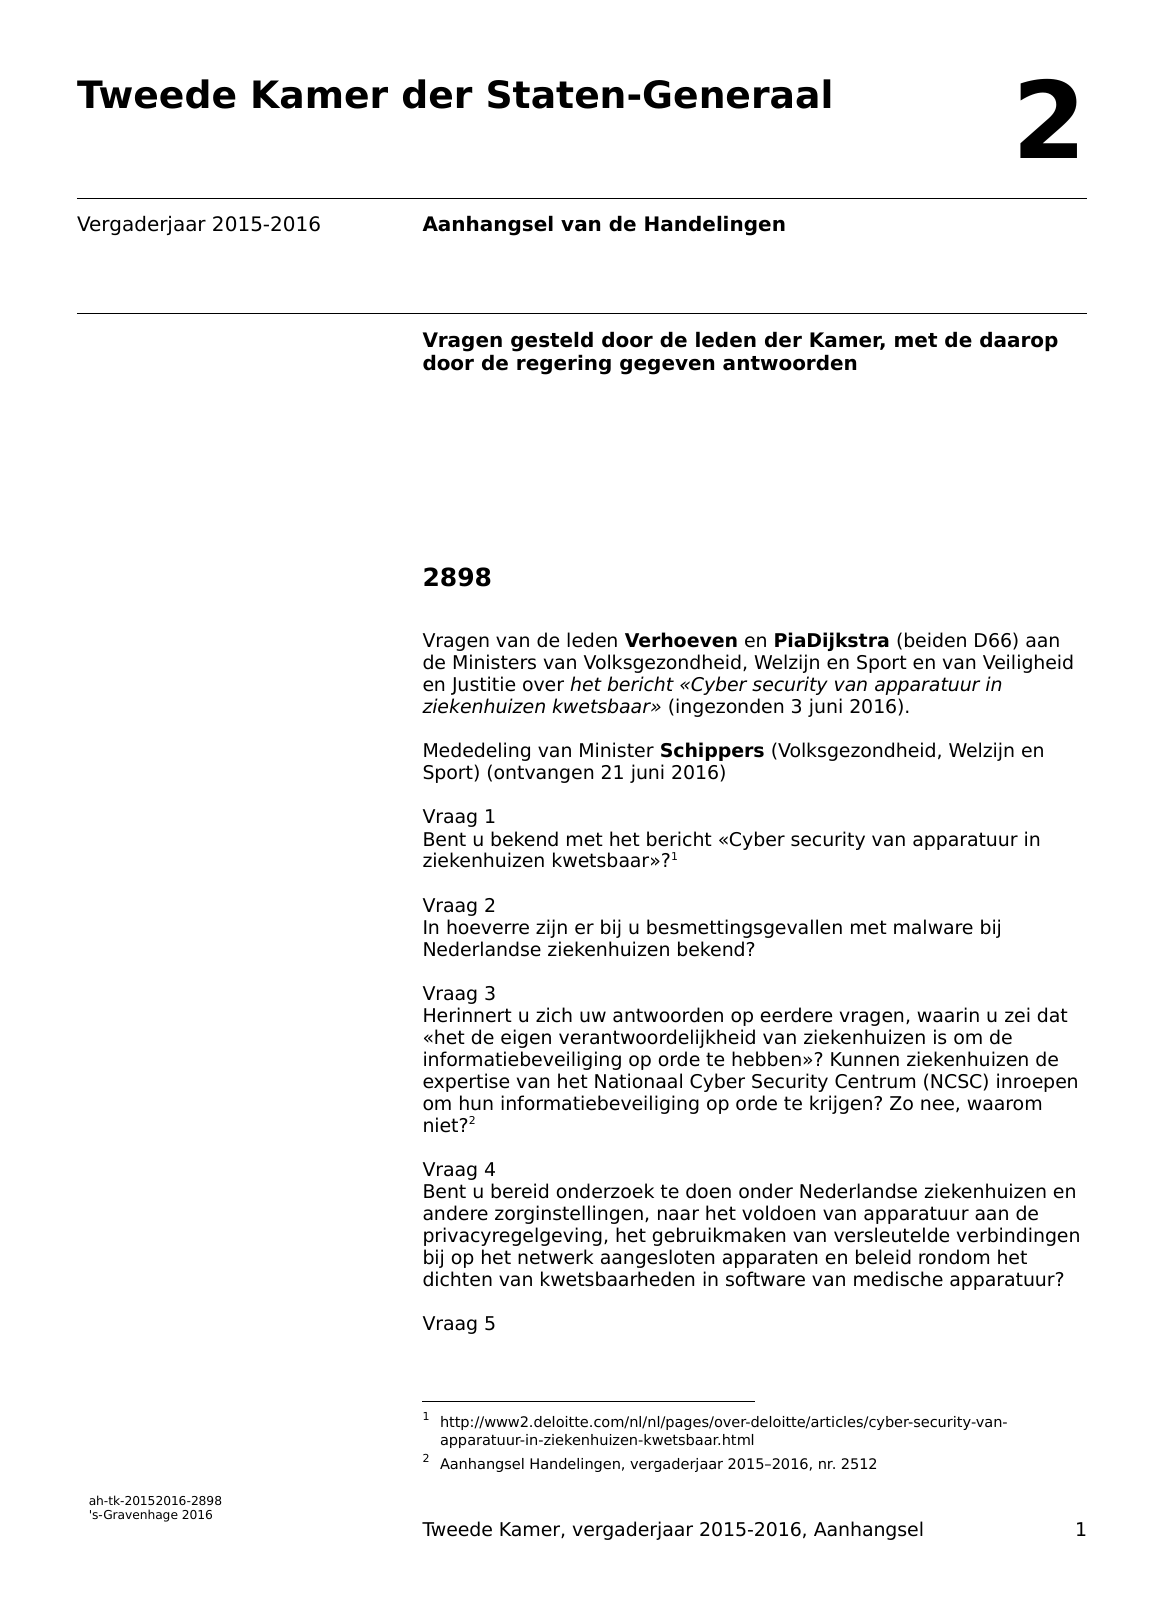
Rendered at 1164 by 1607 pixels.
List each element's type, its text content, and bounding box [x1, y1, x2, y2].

text Mededeling van Minister Schippers (Volksgezondheid, Welzijn en Sport) (ontvangen 21 juni 2016) [422, 740, 1087, 784]
text Vraag 4 [422, 1159, 1087, 1181]
text http://www2.deloitte.com/nl/nl/pages/over-deloitte/articles/cyber-security-van-apparatuur-in-ziekenhuizen-kwetsbaar.html [422, 1410, 1087, 1449]
text Vraag 2 [422, 894, 1087, 917]
table_header Tweede Kamer der Staten-Generaal [77, 59, 886, 198]
text Aanhangsel Handelingen, vergaderjaar 2015–2016, nr. 2512 [422, 1452, 1087, 1474]
text 2898 [422, 563, 1087, 592]
table_cell Vragen gesteld door de leden der Kamer, met de daarop door de regering gegeven antwoorden [422, 314, 1087, 375]
text Bent u bereid onderzoek te doen onder Nederlandse ziekenhuizen en andere zorginstellingen, naar het voldoen van apparatuur aan de privacyregelgeving, het gebruikmaken van versleutelde verbindingen bij op het netwerk aangesloten apparaten en beleid rondom het dichten van kwetsbaarheden in software van medische apparatuur? [422, 1181, 1087, 1291]
table_header 2 [886, 59, 1087, 198]
table_cell Aanhangsel van de Handelingen [422, 199, 1087, 313]
text Vragen van de leden Verhoeven en PiaDijkstra (beiden D66) aan de Ministers van Volksgezondheid, Welzijn en Sport en van Veiligheid en Justitie over het bericht «Cyber security van apparatuur in ziekenhuizen kwetsbaar» (ingezonden 3 juni 2016). [422, 630, 1087, 718]
text Vraag 5 [422, 1313, 1087, 1335]
text Vraag 1 [422, 806, 1087, 828]
table_cell Vergaderjaar 2015-2016 [77, 199, 422, 313]
text Bent u bekend met het bericht «Cyber security van apparatuur in ziekenhuizen kwetsbaar»? [422, 828, 1087, 872]
text Herinnert u zich uw antwoorden op eerdere vragen, waarin u zei dat «het de eigen verantwoordelijkheid van ziekenhuizen is om de informatiebeveiliging op orde te hebben»? Kunnen ziekenhuizen de expertise van het Nationaal Cyber Security Centrum (NCSC) inroepen om hun informatiebeveiliging op orde te krijgen? Zo nee, waarom niet? [422, 1005, 1087, 1137]
table_cell [77, 314, 422, 375]
text In hoeverre zijn er bij u besmettingsgevallen met malware bij Nederlandse ziekenhuizen bekend? [422, 917, 1087, 961]
text ah-tk-20152016-2898 [88, 1494, 323, 1508]
text 's-Gravenhage 2016 [88, 1508, 323, 1522]
text Vraag 3 [422, 983, 1087, 1005]
